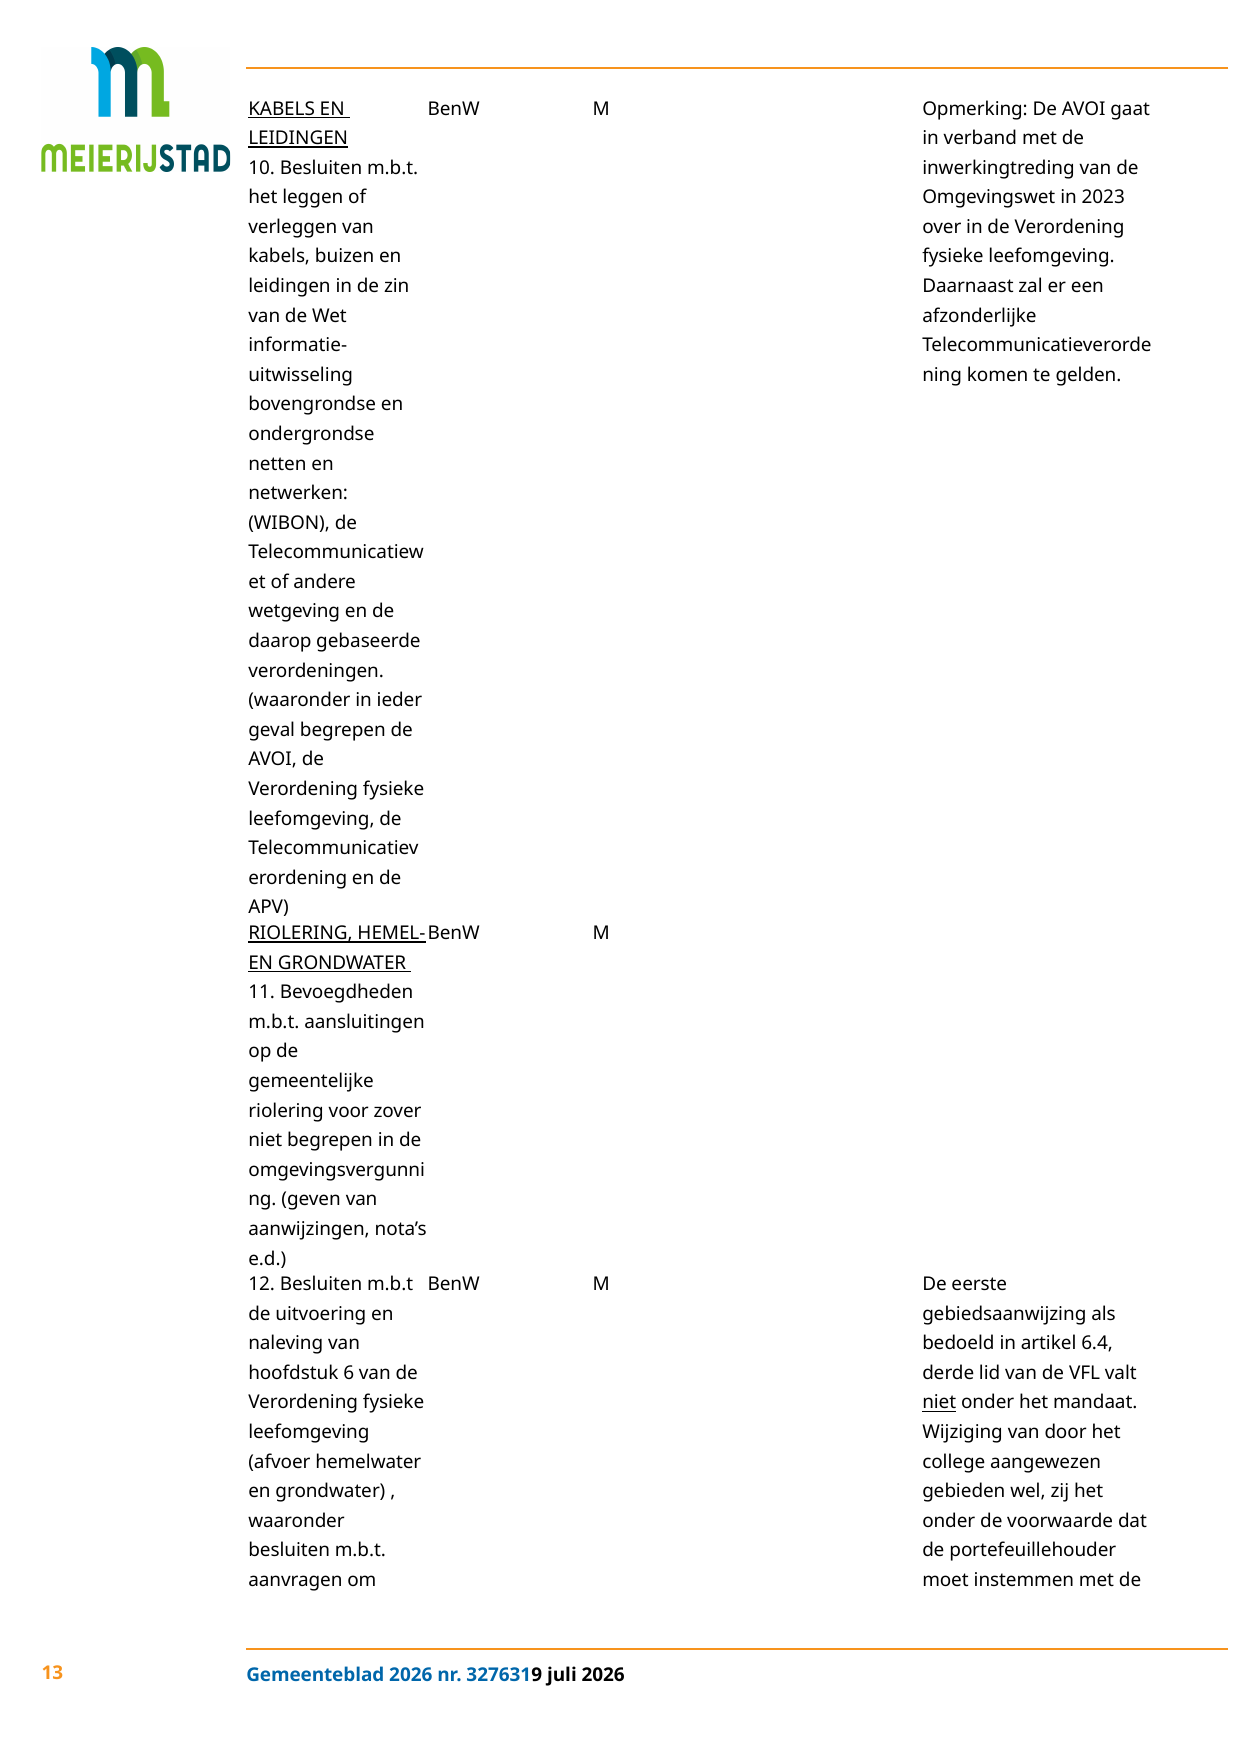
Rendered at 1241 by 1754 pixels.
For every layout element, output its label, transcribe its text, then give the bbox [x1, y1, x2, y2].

table_cell [757, 1270, 922, 1592]
table_cell RIOLERING, HEMEL- EN GRONDWATER 11. Bevoegdheden m.b.t. aansluitingen op de gemeentelijke riolering voor zover niet begrepen in de omgevingsvergunning. (geven van aanwijzingen, nota’s e.d.) [248, 919, 427, 1270]
table_cell M [592, 95, 757, 919]
table_cell Opmerking: De AVOI gaat in verband met de inwerkingtreding van de Omgevingswet in 2023 over in de Verordening fysieke leefomgeving. Daarnaast zal er een afzonderlijke Telecommunicatieverordening komen te gelden. [922, 95, 1152, 919]
table_cell [922, 919, 1152, 1270]
table_cell 12. Besluiten m.b.t de uitvoering en naleving van hoofdstuk 6 van de Verordening fysieke leefomgeving (afvoer hemelwater en grondwater) , waaronder besluiten m.b.t. aanvragen om [248, 1270, 427, 1592]
table_cell M [592, 1270, 757, 1592]
table_cell KABELS EN LEIDINGEN 10. Besluiten m.b.t. het leggen of verleggen van kabels, buizen en leidingen in de zin van de Wet informatie-uitwisseling bovengrondse en ondergrondse netten en netwerken: (WIBON), de Telecommunicatiewet of andere wetgeving en de daarop gebaseerde verordeningen. (waaronder in ieder geval begrepen de AVOI, de Verordening fysieke leefomgeving, de Telecommunicatieverordening en de APV) [248, 95, 427, 919]
table_cell BenW [427, 95, 592, 919]
table_cell BenW [427, 919, 592, 1270]
table_cell [757, 95, 922, 919]
table_cell De eerste gebiedsaanwijzing als bedoeld in artikel 6.4, derde lid van de VFL valt niet onder het mandaat. Wijziging van door het college aangewezen gebieden wel, zij het onder de voorwaarde dat de portefeuillehouder moet instemmen met de [922, 1270, 1152, 1592]
table_cell [757, 919, 922, 1270]
picture [41, 47, 231, 172]
table_cell BenW [427, 1270, 592, 1592]
table_cell M [592, 919, 757, 1270]
